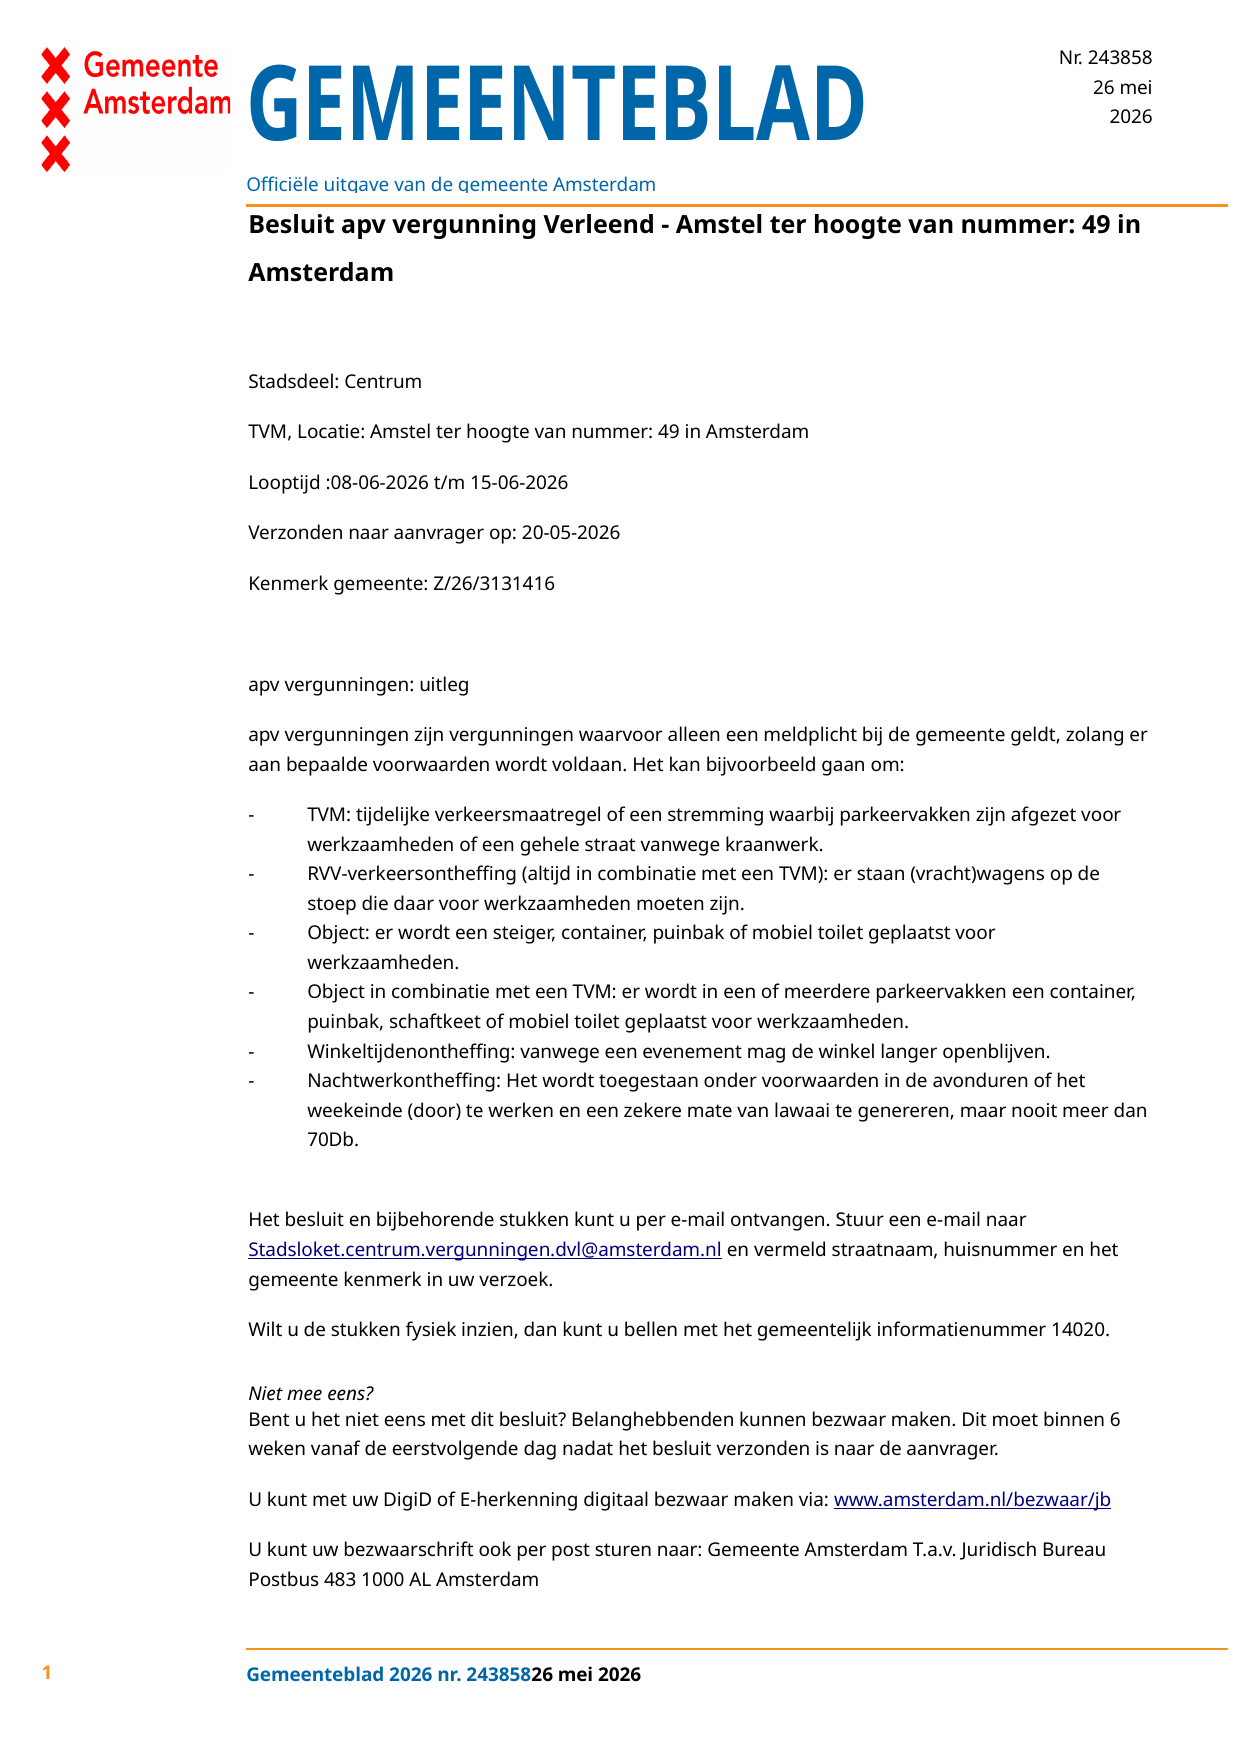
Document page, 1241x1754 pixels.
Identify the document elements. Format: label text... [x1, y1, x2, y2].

text U kunt met uw DigiD of E-herkenning digitaal bezwaar maken via: www.amsterdam.nl/bezwaar/jb [248, 1486, 1152, 1512]
text apv vergunningen: uitleg [248, 671, 1152, 697]
text Kenmerk gemeente: Z/26/3131416 [248, 570, 1152, 596]
text Looptijd :08-06-2026 t/m 15-06-2026 [248, 469, 1152, 495]
text Besluit apv vergunning Verleend - Amstel ter hoogte van nummer: 49 in Amsterdam [248, 207, 1152, 288]
text Wilt u de stukken fysiek inzien, dan kunt u bellen met het gemeentelijk informatienummer 14020. [248, 1316, 1152, 1342]
text U kunt uw bezwaarschrift ook per post sturen naar: Gemeente Amsterdam T.a.v. Juridisch Bureau Postbus 483 1000 AL Amsterdam [248, 1536, 1152, 1592]
list RVV-verkeersontheffing (altijd in combinatie met een TVM): er staan (vracht)wagens op de stoep die daar voor werkzaamheden moeten zijn. [248, 860, 1152, 916]
list TVM: tijdelijke verkeersmaatregel of een stremming waarbij parkeervakken zijn afgezet voor werkzaamheden of een gehele straat vanwege kraanwerk. [248, 801, 1152, 857]
list Winkeltijdenontheffing: vanwege een evenement mag de winkel langer openblijven. [248, 1038, 1152, 1064]
text Stadsdeel: Centrum [248, 368, 1152, 394]
text Verzonden naar aanvrager op: 20-05-2026 [248, 519, 1152, 545]
list Object in combinatie met een TVM: er wordt in een of meerdere parkeervakken een container, puinbak, schaftkeet of mobiel toilet geplaatst voor werkzaamheden. [248, 979, 1152, 1034]
text TVM, Locatie: Amstel ter hoogte van nummer: 49 in Amsterdam [248, 419, 1152, 444]
text Het besluit en bijbehorende stukken kunt u per e-mail ontvangen. Stuur een e-mail naar Stadsloket.centrum.vergunningen.dvl@amsterdam.nl en vermeld straatnaam, huisnummer en het gemeente kenmerk in uw verzoek. [248, 1207, 1152, 1292]
text Niet mee eens? [248, 1380, 1152, 1406]
list Object: er wordt een steiger, container, puinbak of mobiel toilet geplaatst voor werkzaamheden. [248, 919, 1152, 975]
text Bent u het niet eens met dit besluit? Belanghebbenden kunnen bezwaar maken. Dit moet binnen 6 weken vanaf de eerstvolgende dag nadat het besluit verzonden is naar de aanvrager. [248, 1406, 1152, 1461]
list Nachtwerkontheffing: Het wordt toegestaan onder voorwaarden in de avonduren of het weekeinde (door) te werken en een zekere mate van lawaai te genereren, maar nooit meer dan 70Db. [248, 1067, 1152, 1152]
picture [41, 47, 231, 172]
text apv vergunningen zijn vergunningen waarvoor alleen een meldplicht bij de gemeente geldt, zolang er aan bepaalde voorwaarden wordt voldaan. Het kan bijvoorbeeld gaan om: [248, 721, 1152, 777]
